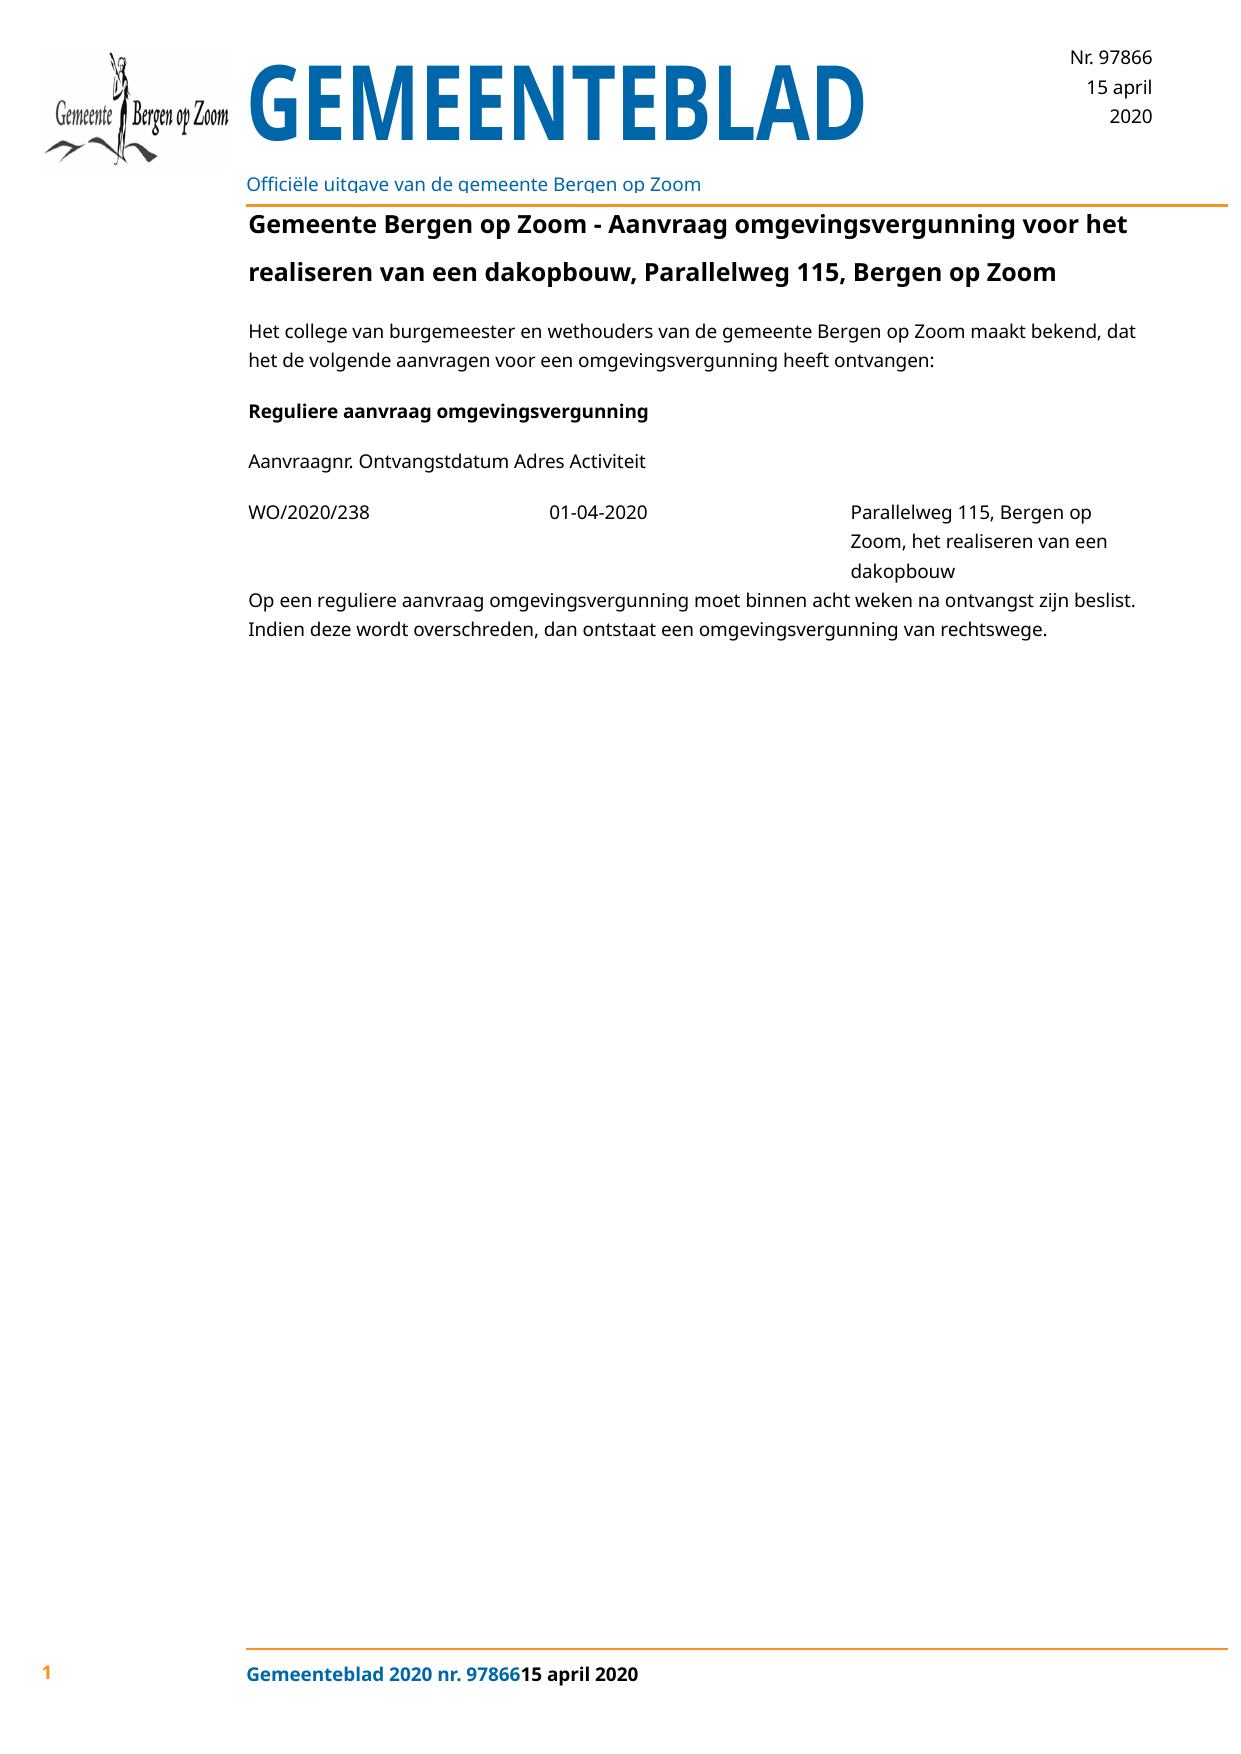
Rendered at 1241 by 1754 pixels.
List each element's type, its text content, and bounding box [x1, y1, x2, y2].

picture [41, 47, 231, 172]
table_header 01-04-2020 [549, 499, 850, 584]
table_header WO/2020/238 [248, 499, 549, 584]
text Reguliere aanvraag omgevingsvergunning [248, 398, 1152, 424]
table_header Parallelweg 115, Bergen op Zoom, het realiseren van een dakopbouw [850, 499, 1152, 584]
text Op een reguliere aanvraag omgevingsvergunning moet binnen acht weken na ontvangst zijn beslist. Indien deze wordt overschreden, dan ontstaat een omgevingsvergunning van rechtswege. [248, 587, 1152, 642]
text Het college van burgemeester en wethouders van de gemeente Bergen op Zoom maakt bekend, dat het de volgende aanvragen voor een omgevingsvergunning heeft ontvangen: [248, 318, 1152, 373]
text Gemeente Bergen op Zoom - Aanvraag omgevingsvergunning voor het realiseren van een dakopbouw, Parallelweg 115, Bergen op Zoom [248, 207, 1152, 288]
text Aanvraagnr. Ontvangstdatum Adres Activiteit [248, 448, 1152, 474]
